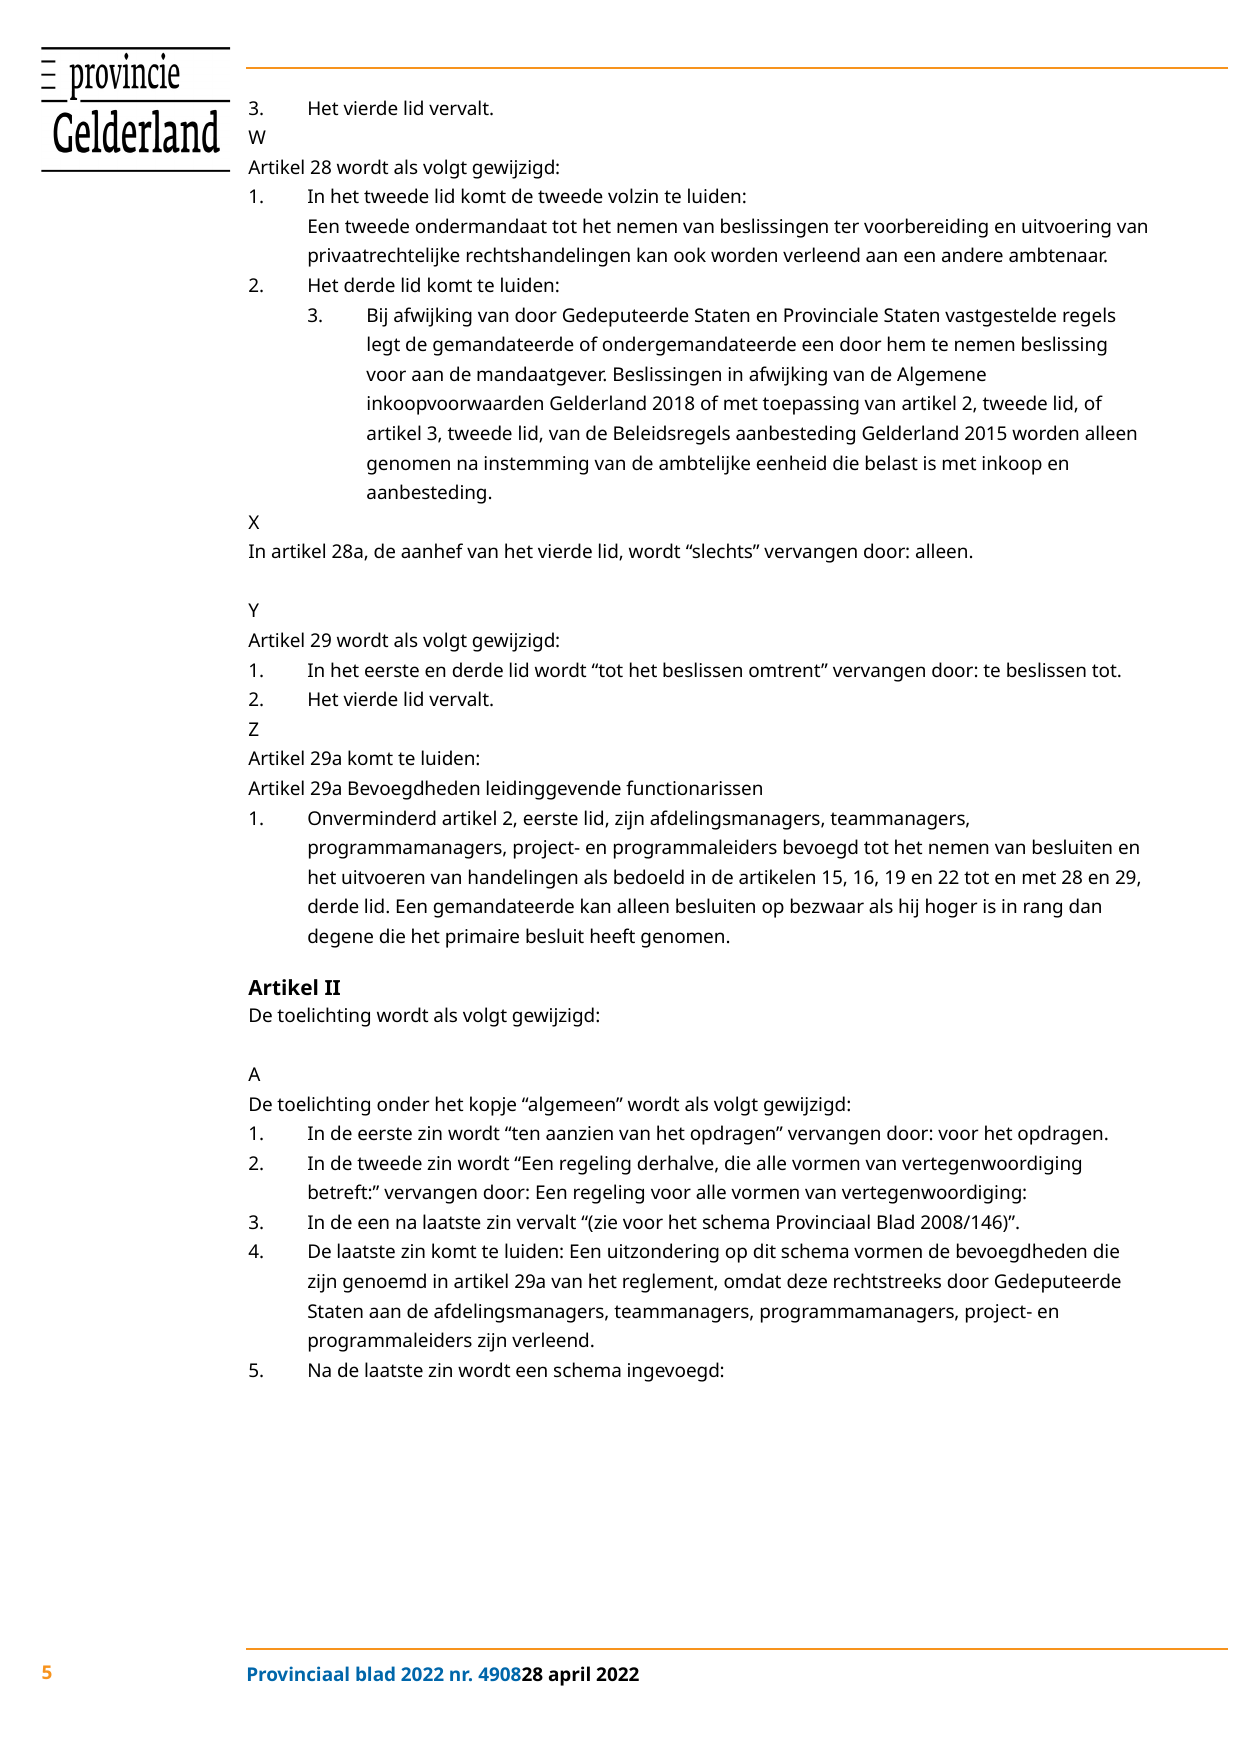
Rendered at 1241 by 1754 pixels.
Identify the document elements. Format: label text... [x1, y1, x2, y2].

text Artikel 29 wordt als volgt gewijzigd: [248, 627, 1152, 653]
list In het eerste en derde lid wordt “tot het beslissen omtrent” vervangen door: te beslissen tot. [248, 657, 1152, 683]
text De toelichting wordt als volgt gewijzigd: [248, 1002, 1152, 1028]
list Bij afwijking van door Gedeputeerde Staten en Provinciale Staten vastgestelde regels legt de gemandateerde of ondergemandateerde een door hem te nemen beslissing voor aan de mandaatgever. Beslissingen in afwijking van de Algemene inkoopvoorwaarden Gelderland 2018 of met toepassing van artikel 2, tweede lid, of artikel 3, tweede lid, van de Beleidsregels aanbesteding Gelderland 2015 worden alleen genomen na instemming van de ambtelijke eenheid die belast is met inkoop en aanbesteding. [307, 302, 1152, 505]
list De laatste zin komt te luiden: Een uitzondering op dit schema vormen de bevoegdheden die zijn genoemd in artikel 29a van het reglement, omdat deze rechtstreeks door Gedeputeerde Staten aan de afdelingsmanagers, teammanagers, programmamanagers, project- en programmaleiders zijn verleend. [248, 1239, 1152, 1353]
text De toelichting onder het kopje “algemeen” wordt als volgt gewijzigd: [248, 1091, 1152, 1116]
text Artikel 28 wordt als volgt gewijzigd: [248, 154, 1152, 180]
list Onverminderd artikel 2, eerste lid, zijn afdelingsmanagers, teammanagers, programmamanagers, project- en programmaleiders bevoegd tot het nemen van besluiten en het uitvoeren van handelingen als bedoeld in de artikelen 15, 16, 19 en 22 tot en met 28 en 29, derde lid. Een gemandateerde kan alleen besluiten op bezwaar als hij hoger is in rang dan degene die het primaire besluit heeft genomen. [248, 805, 1152, 949]
text W [248, 124, 1152, 150]
list Het vierde lid vervalt. [248, 95, 1152, 121]
text Artikel II [248, 973, 1152, 1002]
list In de een na laatste zin vervalt “(zie voor het schema Provinciaal Blad 2008/146)”. [248, 1209, 1152, 1235]
list Het vierde lid vervalt. [248, 686, 1152, 712]
list Een tweede ondermandaat tot het nemen van beslissingen ter voorbereiding en uitvoering van privaatrechtelijke rechtshandelingen kan ook worden verleend aan een andere ambtenaar. [248, 213, 1152, 268]
text In artikel 28a, de aanhef van het vierde lid, wordt “slechts” vervangen door: alleen. [248, 538, 1152, 564]
list In het tweede lid komt de tweede volzin te luiden: [248, 183, 1152, 209]
text Z [248, 716, 1152, 742]
text Y [248, 598, 1152, 623]
text Artikel 29a Bevoegdheden leidinggevende functionarissen [248, 775, 1152, 801]
text A [248, 1061, 1152, 1087]
text Artikel 29a komt te luiden: [248, 746, 1152, 771]
text X [248, 509, 1152, 535]
list Het derde lid komt te luiden: [248, 272, 1152, 298]
picture [41, 47, 231, 172]
list In de eerste zin wordt “ten aanzien van het opdragen” vervangen door: voor het opdragen. [248, 1120, 1152, 1146]
list In de tweede zin wordt “Een regeling derhalve, die alle vormen van vertegenwoordiging betreft:” vervangen door: Een regeling voor alle vormen van vertegenwoordiging: [248, 1150, 1152, 1205]
list Na de laatste zin wordt een schema ingevoegd: [248, 1357, 1152, 1383]
